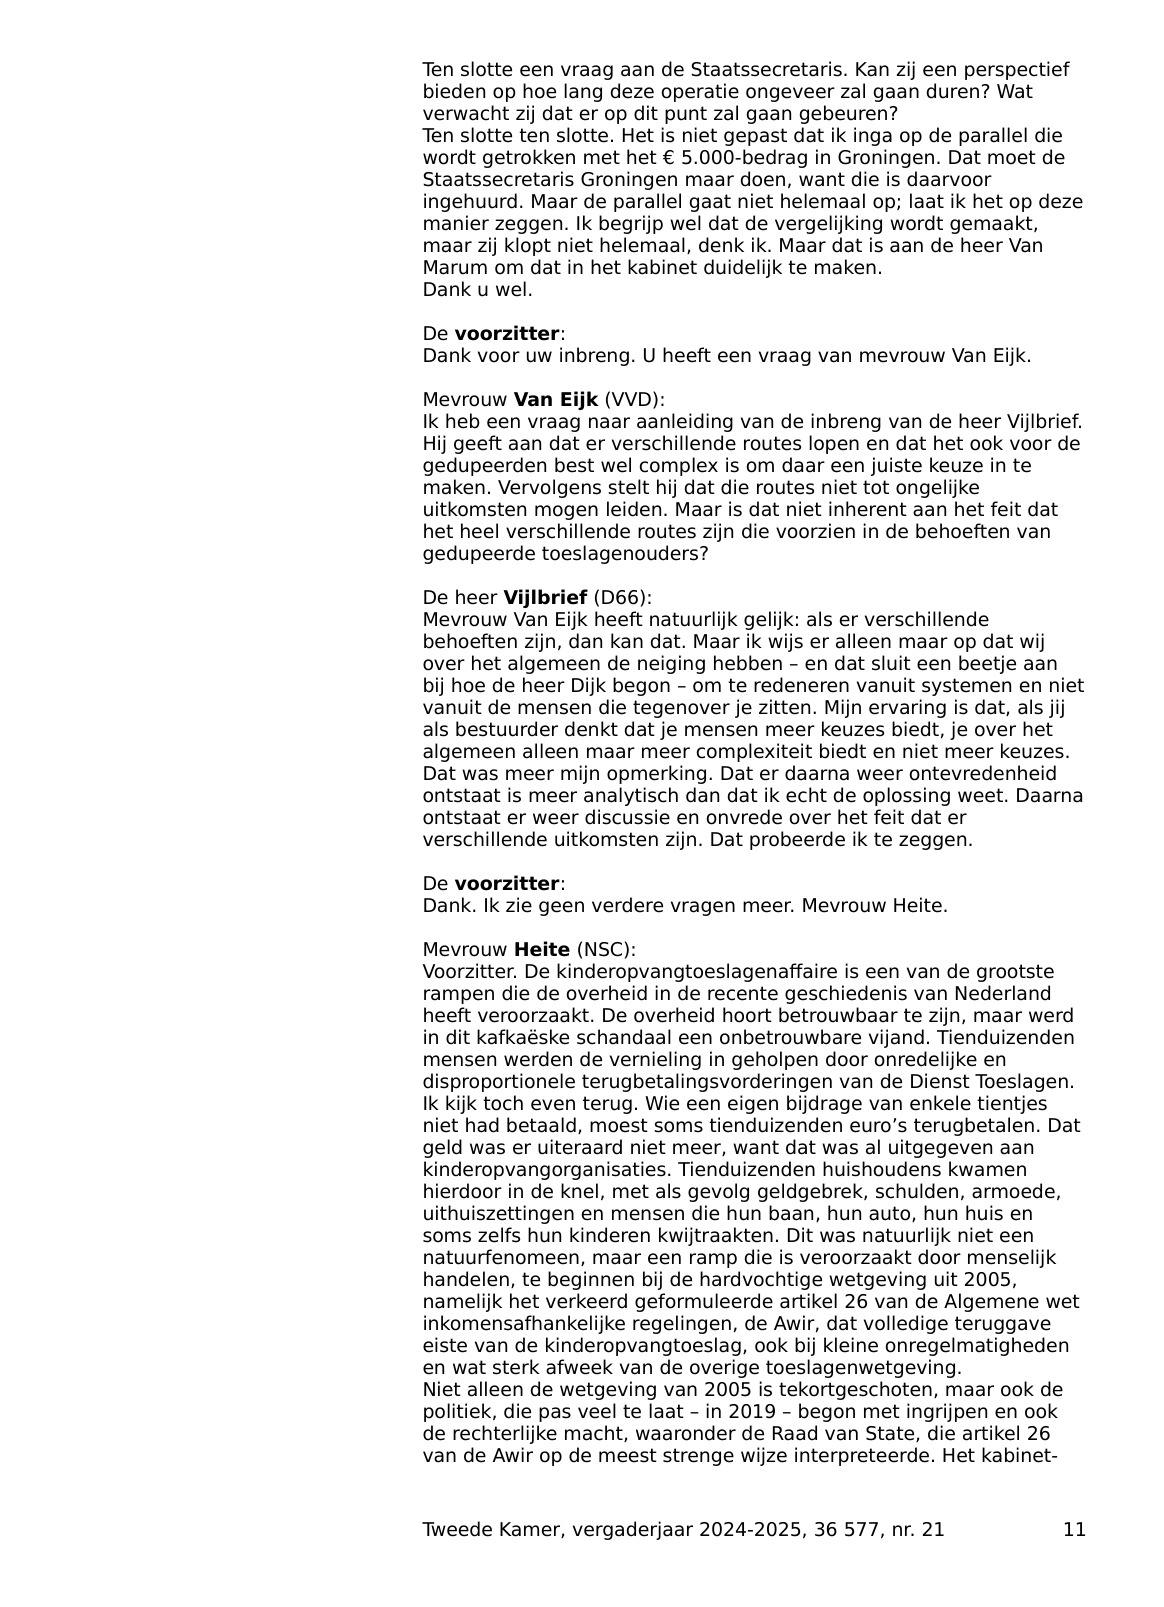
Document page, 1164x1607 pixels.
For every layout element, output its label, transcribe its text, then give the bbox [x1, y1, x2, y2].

text Dank voor uw inbreng. U heeft een vraag van mevrouw Van Eijk. [422, 345, 1087, 367]
text Voorzitter. De kinderopvangtoeslagenaffaire is een van de grootste rampen die de overheid in de recente geschiedenis van Nederland heeft veroorzaakt. De overheid hoort betrouwbaar te zijn, maar werd in dit kafkaëske schandaal een onbetrouwbare vijand. Tienduizenden mensen werden de vernieling in geholpen door onredelijke en disproportionele terugbetalingsvorderingen van de Dienst Toeslagen. [422, 961, 1087, 1093]
text Niet alleen de wetgeving van 2005 is tekortgeschoten, maar ook de politiek, die pas veel te laat – in 2019 – begon met ingrijpen en ook de rechterlijke macht, waaronder de Raad van State, die artikel 26 van de Awir op de meest strenge wijze interpreteerde. Het kabinet- [422, 1379, 1087, 1467]
text Mevrouw Van Eijk heeft natuurlijk gelijk: als er verschillende behoeften zijn, dan kan dat. Maar ik wijs er alleen maar op dat wij over het algemeen de neiging hebben – en dat sluit een beetje aan bij hoe de heer Dijk begon – om te redeneren vanuit systemen en niet vanuit de mensen die tegenover je zitten. Mijn ervaring is dat, als jij als bestuurder denkt dat je mensen meer keuzes biedt, je over het algemeen alleen maar meer complexiteit biedt en niet meer keuzes. Dat was meer mijn opmerking. Dat er daarna weer ontevredenheid ontstaat is meer analytisch dan dat ik echt de oplossing weet. Daarna ontstaat er weer discussie en onvrede over het feit dat er verschillende uitkomsten zijn. Dat probeerde ik te zeggen. [422, 609, 1087, 851]
text Ik heb een vraag naar aanleiding van de inbreng van de heer Vijlbrief. Hij geeft aan dat er verschillende routes lopen en dat het ook voor de gedupeerden best wel complex is om daar een juiste keuze in te maken. Vervolgens stelt hij dat die routes niet tot ongelijke uitkomsten mogen leiden. Maar is dat niet inherent aan het feit dat het heel verschillende routes zijn die voorzien in de behoeften van gedupeerde toeslagenouders? [422, 411, 1087, 565]
text Ten slotte ten slotte. Het is niet gepast dat ik inga op de parallel die wordt getrokken met het € 5.000-bedrag in Groningen. Dat moet de Staatssecretaris Groningen maar doen, want die is daarvoor ingehuurd. Maar de parallel gaat niet helemaal op; laat ik het op deze manier zeggen. Ik begrijp wel dat de vergelijking wordt gemaakt, maar zij klopt niet helemaal, denk ik. Maar dat is aan de heer Van Marum om dat in het kabinet duidelijk te maken. [422, 125, 1087, 279]
text Ten slotte een vraag aan de Staatssecretaris. Kan zij een perspectief bieden op hoe lang deze operatie ongeveer zal gaan duren? Wat verwacht zij dat er op dit punt zal gaan gebeuren? [422, 59, 1087, 125]
text Dank u wel. [422, 279, 1087, 301]
text Dank. Ik zie geen verdere vragen meer. Mevrouw Heite. [422, 895, 1087, 917]
text Mevrouw Van Eijk (VVD): [422, 389, 1087, 411]
text Ik kijk toch even terug. Wie een eigen bijdrage van enkele tientjes niet had betaald, moest soms tienduizenden euro’s terugbetalen. Dat geld was er uiteraard niet meer, want dat was al uitgegeven aan kinderopvangorganisaties. Tienduizenden huishoudens kwamen hierdoor in de knel, met als gevolg geldgebrek, schulden, armoede, uithuiszettingen en mensen die hun baan, hun auto, hun huis en soms zelfs hun kinderen kwijtraakten. Dit was natuurlijk niet een natuurfenomeen, maar een ramp die is veroorzaakt door menselijk handelen, te beginnen bij de hardvochtige wetgeving uit 2005, namelijk het verkeerd geformuleerde artikel 26 van de Algemene wet inkomensafhankelijke regelingen, de Awir, dat volledige teruggave eiste van de kinderopvangtoeslag, ook bij kleine onregelmatigheden en wat sterk afweek van de overige toeslagenwetgeving. [422, 1093, 1087, 1379]
text De voorzitter: [422, 873, 1087, 895]
text De voorzitter: [422, 323, 1087, 345]
text De heer Vijlbrief (D66): [422, 587, 1087, 609]
text Mevrouw Heite (NSC): [422, 939, 1087, 961]
